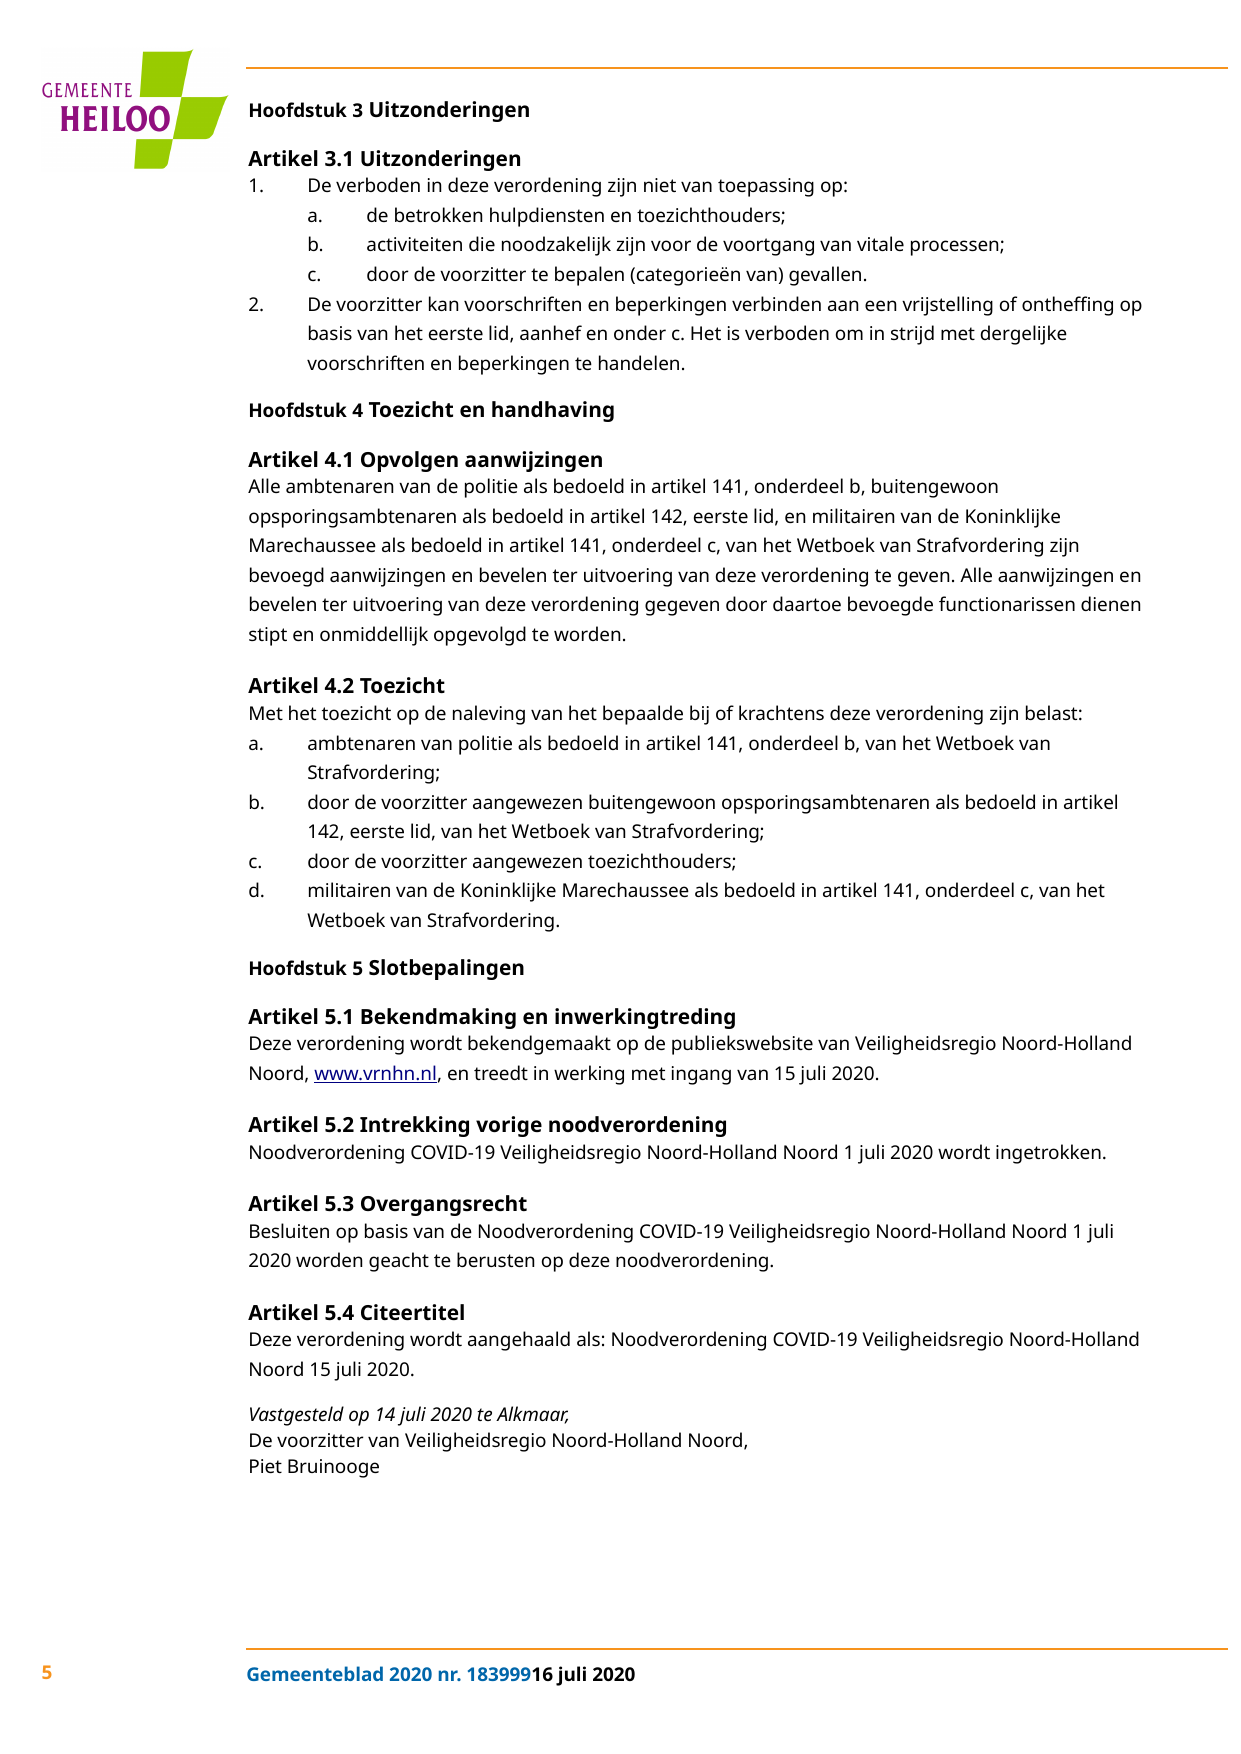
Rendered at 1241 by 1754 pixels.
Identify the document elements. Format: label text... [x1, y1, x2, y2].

text Artikel 4.2 Toezicht [248, 672, 1152, 700]
text Besluiten op basis van de Noodverordening COVID-19 Veiligheidsregio Noord-Holland Noord 1 juli 2020 worden geacht te berusten op deze noodverordening. [248, 1218, 1152, 1273]
text Artikel 5.2 Intrekking vorige noodverordening [248, 1111, 1152, 1139]
text Deze verordening wordt aangehaald als: Noodverordening COVID-19 Veiligheidsregio Noord-Holland Noord 15 juli 2020. [248, 1326, 1152, 1382]
list De verboden in deze verordening zijn niet van toepassing op: [248, 172, 1152, 198]
list De voorzitter kan voorschriften en beperkingen verbinden aan een vrijstelling of ontheffing op basis van het eerste lid, aanhef en onder c. Het is verboden om in strijd met dergelijke voorschriften en beperkingen te handelen. [248, 291, 1152, 376]
text De voorzitter van Veiligheidsregio Noord-Holland Noord, [248, 1427, 1152, 1453]
text Alle ambtenaren van de politie als bedoeld in artikel 141, onderdeel b, buitengewoon opsporingsambtenaren als bedoeld in artikel 142, eerste lid, en militairen van de Koninklijke Marechaussee als bedoeld in artikel 141, onderdeel c, van het Wetboek van Strafvordering zijn bevoegd aanwijzingen en bevelen ter uitvoering van deze verordening te geven. Alle aanwijzingen en bevelen ter uitvoering van deze verordening gegeven door daartoe bevoegde functionarissen dienen stipt en onmiddellijk opgevolgd te worden. [248, 473, 1152, 647]
text Hoofdstuk 5 Slotbepalingen [248, 953, 1152, 981]
text Hoofdstuk 4 Toezicht en handhaving [248, 396, 1152, 424]
list de betrokken hulpdiensten en toezichthouders; [307, 202, 1152, 228]
text Piet Bruinooge [248, 1453, 1152, 1479]
text Artikel 3.1 Uitzonderingen [248, 144, 1152, 172]
list ambtenaren van politie als bedoeld in artikel 141, onderdeel b, van het Wetboek van Strafvordering; [248, 730, 1152, 785]
text Artikel 4.1 Opvolgen aanwijzingen [248, 445, 1152, 473]
text Hoofdstuk 3 Uitzonderingen [248, 95, 1152, 123]
list door de voorzitter te bepalen (categorieën van) gevallen. [307, 261, 1152, 287]
text Noodverordening COVID-19 Veiligheidsregio Noord-Holland Noord 1 juli 2020 wordt ingetrokken. [248, 1139, 1152, 1165]
list door de voorzitter aangewezen buitengewoon opsporingsambtenaren als bedoeld in artikel 142, eerste lid, van het Wetboek van Strafvordering; [248, 789, 1152, 844]
text Met het toezicht op de naleving van het bepaalde bij of krachtens deze verordening zijn belast: [248, 700, 1152, 726]
picture [41, 47, 231, 172]
list militairen van de Koninklijke Marechaussee als bedoeld in artikel 141, onderdeel c, van het Wetboek van Strafvordering. [248, 878, 1152, 933]
text Artikel 5.4 Citeertitel [248, 1298, 1152, 1326]
text Artikel 5.3 Overgangsrecht [248, 1189, 1152, 1218]
list door de voorzitter aangewezen toezichthouders; [248, 848, 1152, 874]
text Deze verordening wordt bekendgemaakt op de publiekswebsite van Veiligheidsregio Noord-Holland Noord, www.vrnhn.nl, en treedt in werking met ingang van 15 juli 2020. [248, 1031, 1152, 1086]
text Vastgesteld op 14 juli 2020 te Alkmaar, [248, 1401, 1152, 1427]
text Artikel 5.1 Bekendmaking en inwerkingtreding [248, 1002, 1152, 1031]
list activiteiten die noodzakelijk zijn voor de voortgang van vitale processen; [307, 232, 1152, 257]
